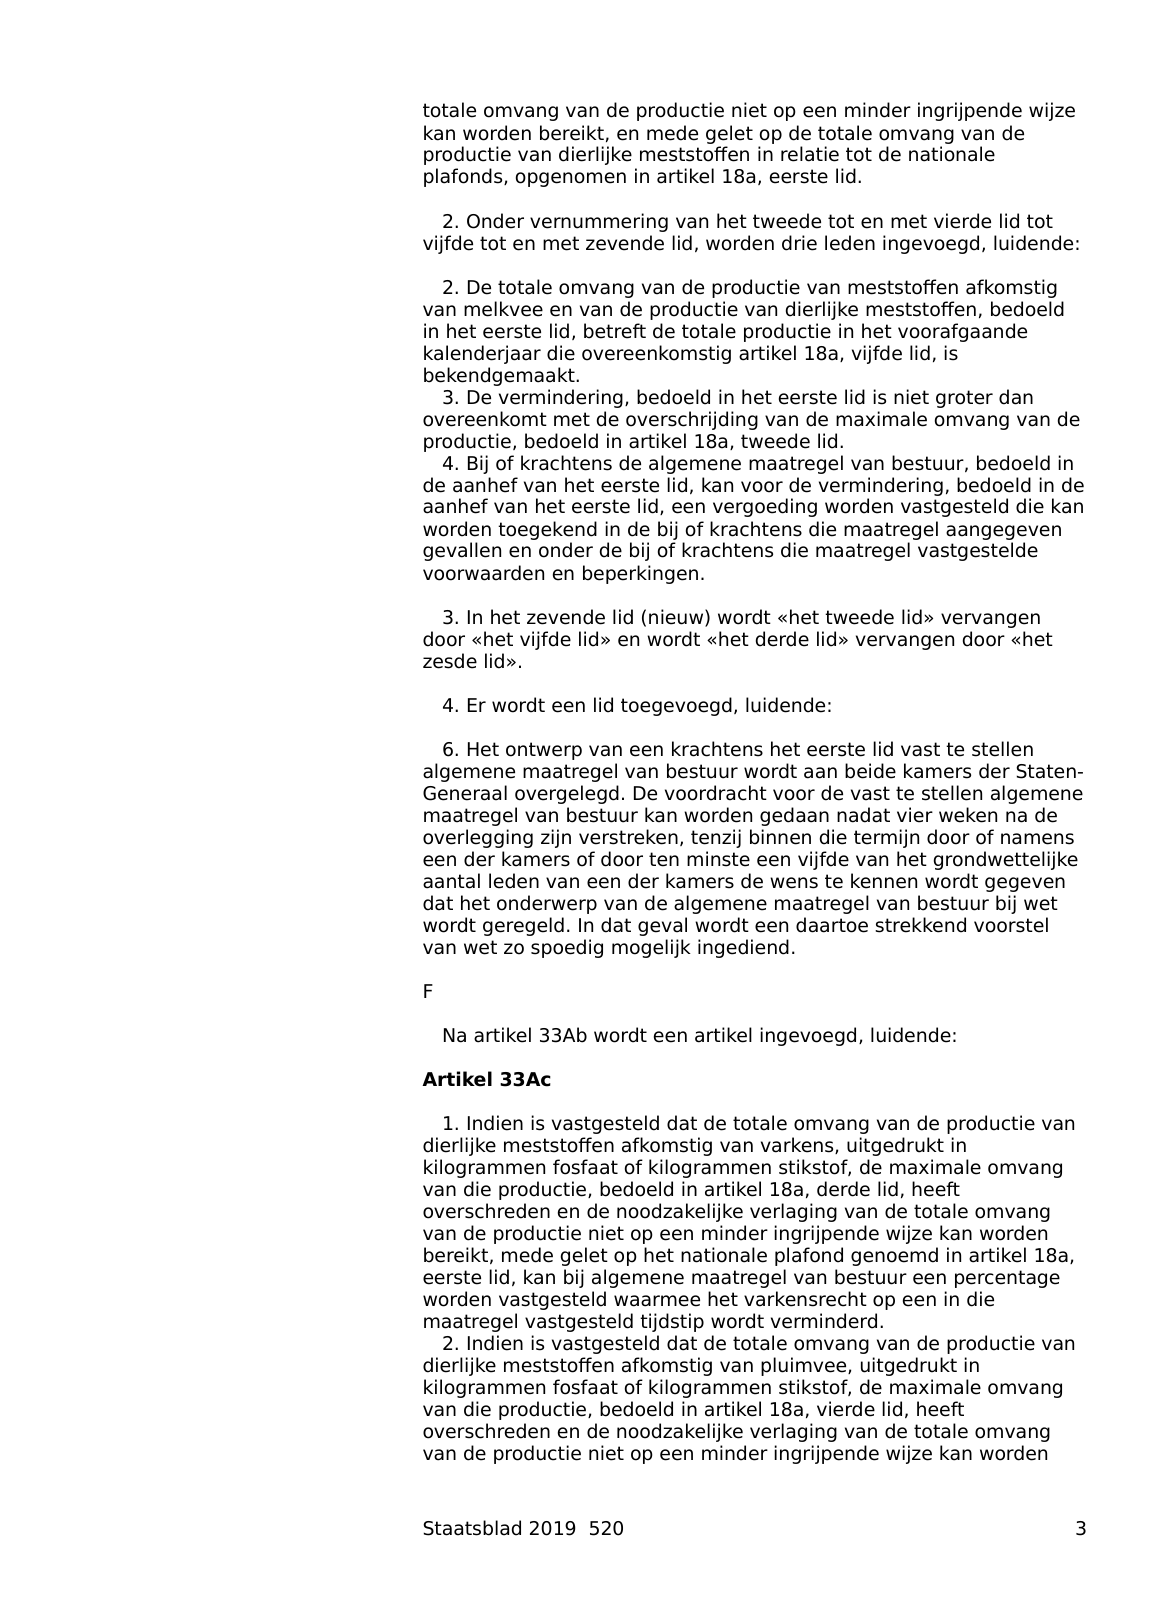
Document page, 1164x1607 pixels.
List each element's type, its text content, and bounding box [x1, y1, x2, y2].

text Na artikel 33Ab wordt een artikel ingevoegd, luidende: [422, 1025, 1087, 1047]
text 4. Er wordt een lid toegevoegd, luidende: [422, 695, 1087, 717]
text 2. De totale omvang van de productie van meststoffen afkomstig van melkvee en van de productie van dierlijke meststoffen, bedoeld in het eerste lid, betreft de totale productie in het voorafgaande kalenderjaar die overeenkomstig artikel 18a, vijfde lid, is bekendgemaakt. [422, 277, 1087, 387]
text 6. Het ontwerp van een krachtens het eerste lid vast te stellen algemene maatregel van bestuur wordt aan beide kamers der Staten-Generaal overgelegd. De voordracht voor de vast te stellen algemene maatregel van bestuur kan worden gedaan nadat vier weken na de overlegging zijn verstreken, tenzij binnen die termijn door of namens een der kamers of door ten minste een vijfde van het grondwettelijke aantal leden van een der kamers de wens te kennen wordt gegeven dat het onderwerp van de algemene maatregel van bestuur bij wet wordt geregeld. In dat geval wordt een daartoe strekkend voorstel van wet zo spoedig mogelijk ingediend. [422, 739, 1087, 959]
text F [422, 981, 1087, 1003]
text 2. Indien is vastgesteld dat de totale omvang van de productie van dierlijke meststoffen afkomstig van pluimvee, uitgedrukt in kilogrammen fosfaat of kilogrammen stikstof, de maximale omvang van die productie, bedoeld in artikel 18a, vierde lid, heeft overschreden en de noodzakelijke verlaging van de totale omvang van de productie niet op een minder ingrijpende wijze kan worden [422, 1333, 1087, 1465]
text 2. Onder vernummering van het tweede tot en met vierde lid tot vijfde tot en met zevende lid, worden drie leden ingevoegd, luidende: [422, 211, 1087, 254]
text 3. De vermindering, bedoeld in het eerste lid is niet groter dan overeenkomt met de overschrijding van de maximale omvang van de productie, bedoeld in artikel 18a, tweede lid. [422, 387, 1087, 452]
text 1. Indien is vastgesteld dat de totale omvang van de productie van dierlijke meststoffen afkomstig van varkens, uitgedrukt in kilogrammen fosfaat of kilogrammen stikstof, de maximale omvang van die productie, bedoeld in artikel 18a, derde lid, heeft overschreden en de noodzakelijke verlaging van de totale omvang van de productie niet op een minder ingrijpende wijze kan worden bereikt, mede gelet op het nationale plafond genoemd in artikel 18a, eerste lid, kan bij algemene maatregel van bestuur een percentage worden vastgesteld waarmee het varkensrecht op een in die maatregel vastgesteld tijdstip wordt verminderd. [422, 1113, 1087, 1333]
text totale omvang van de productie niet op een minder ingrijpende wijze kan worden bereikt, en mede gelet op de totale omvang van de productie van dierlijke meststoffen in relatie tot de nationale plafonds, opgenomen in artikel 18a, eerste lid. [422, 100, 1087, 188]
text 4. Bij of krachtens de algemene maatregel van bestuur, bedoeld in de aanhef van het eerste lid, kan voor de vermindering, bedoeld in de aanhef van het eerste lid, een vergoeding worden vastgesteld die kan worden toegekend in de bij of krachtens die maatregel aangegeven gevallen en onder de bij of krachtens die maatregel vastgestelde voorwaarden en beperkingen. [422, 452, 1087, 584]
subtitle Artikel 33Ac [422, 1069, 1087, 1091]
text 3. In het zevende lid (nieuw) wordt «het tweede lid» vervangen door «het vijfde lid» en wordt «het derde lid» vervangen door «het zesde lid». [422, 607, 1087, 672]
